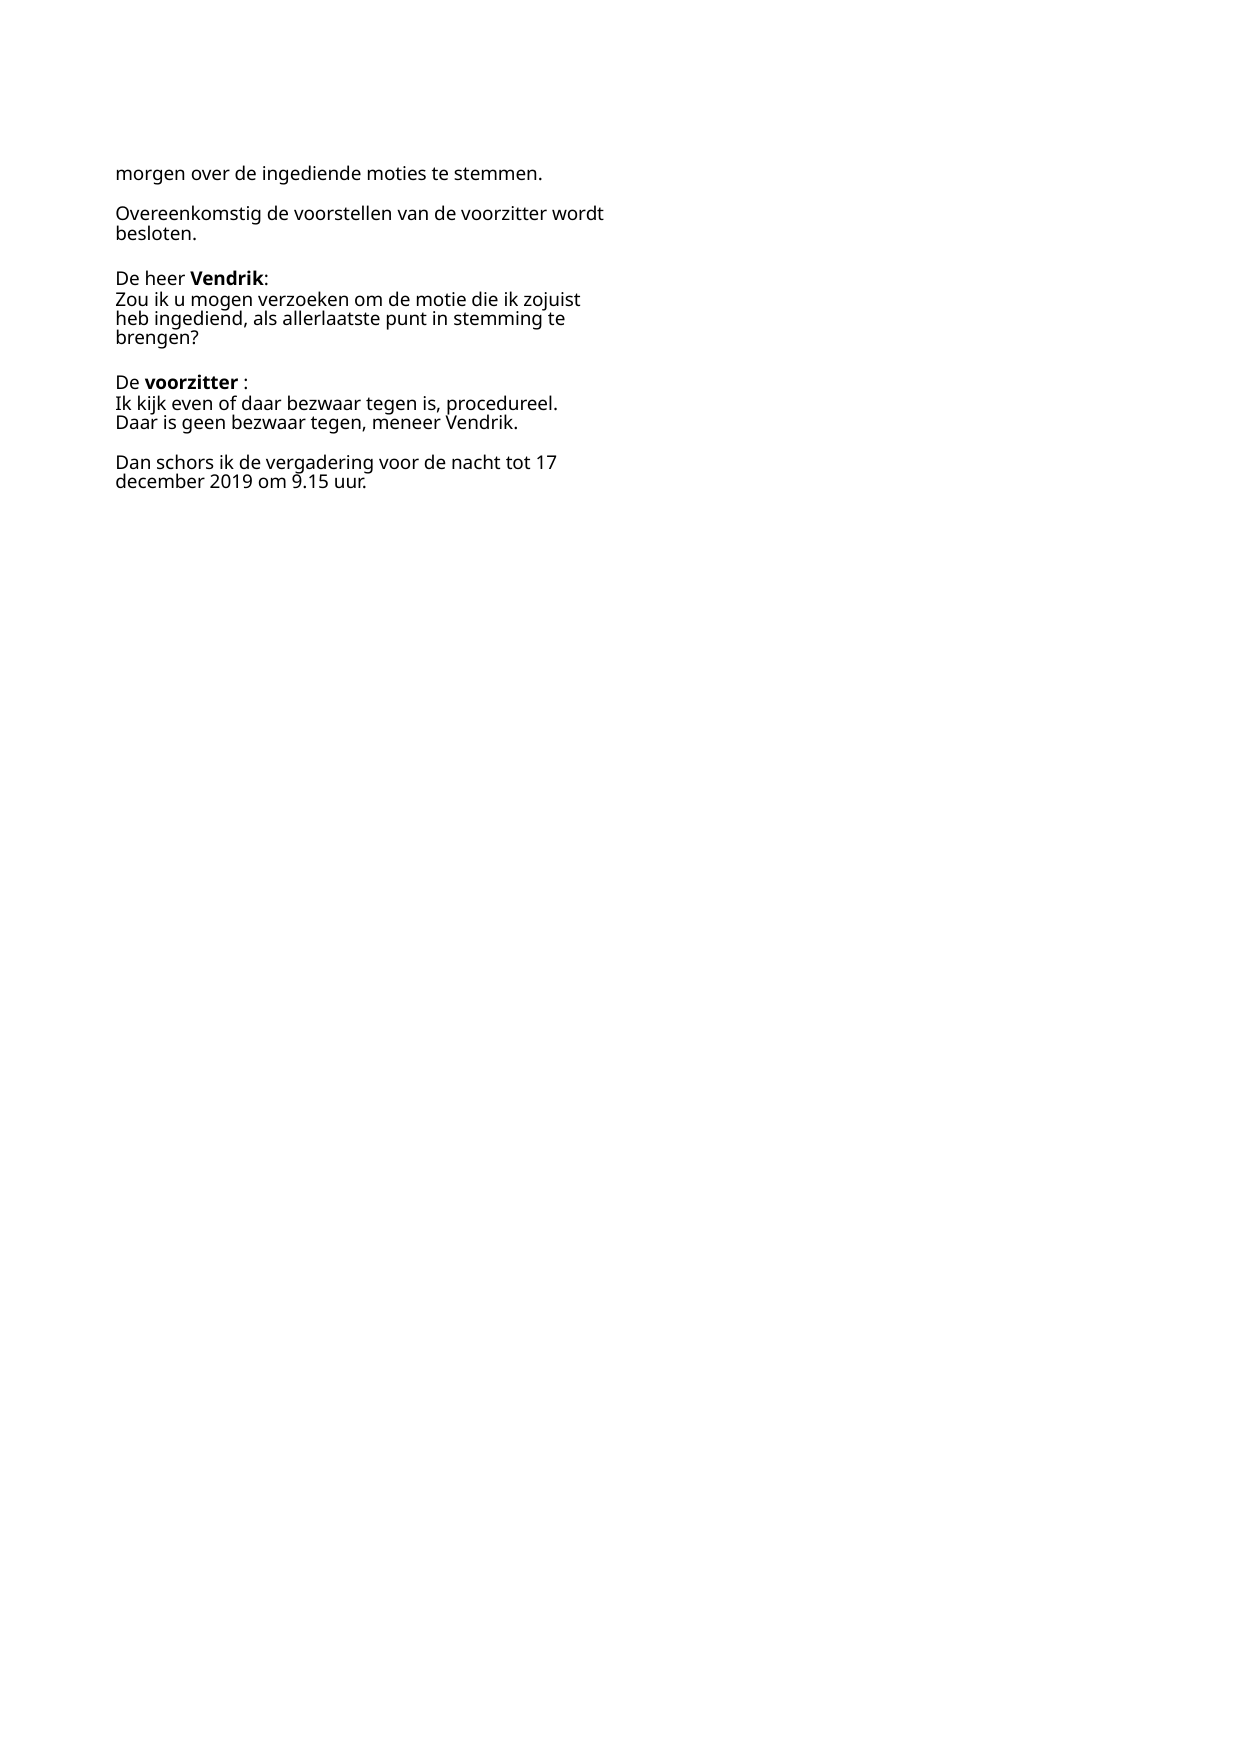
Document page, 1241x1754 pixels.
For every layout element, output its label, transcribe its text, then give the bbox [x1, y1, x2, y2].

text Ik kijk even of daar bezwaar tegen is, procedureel. Daar is geen bezwaar tegen, meneer Vendrik. [115, 395, 605, 433]
text De voorzitter : [115, 369, 605, 395]
text Overeenkomstig de voorstellen van de voorzitter wordt besloten. [115, 205, 605, 244]
text Zou ik u mogen verzoeken om de motie die ik zojuist heb ingediend, als allerlaatste punt in stemming te brengen? [115, 291, 605, 348]
text morgen over de ingediende moties te stemmen. [115, 165, 605, 184]
text De heer Vendrik: [115, 265, 605, 291]
text Dan schors ik de vergadering voor de nacht tot 17 december 2019 om 9.15 uur. [115, 454, 605, 493]
